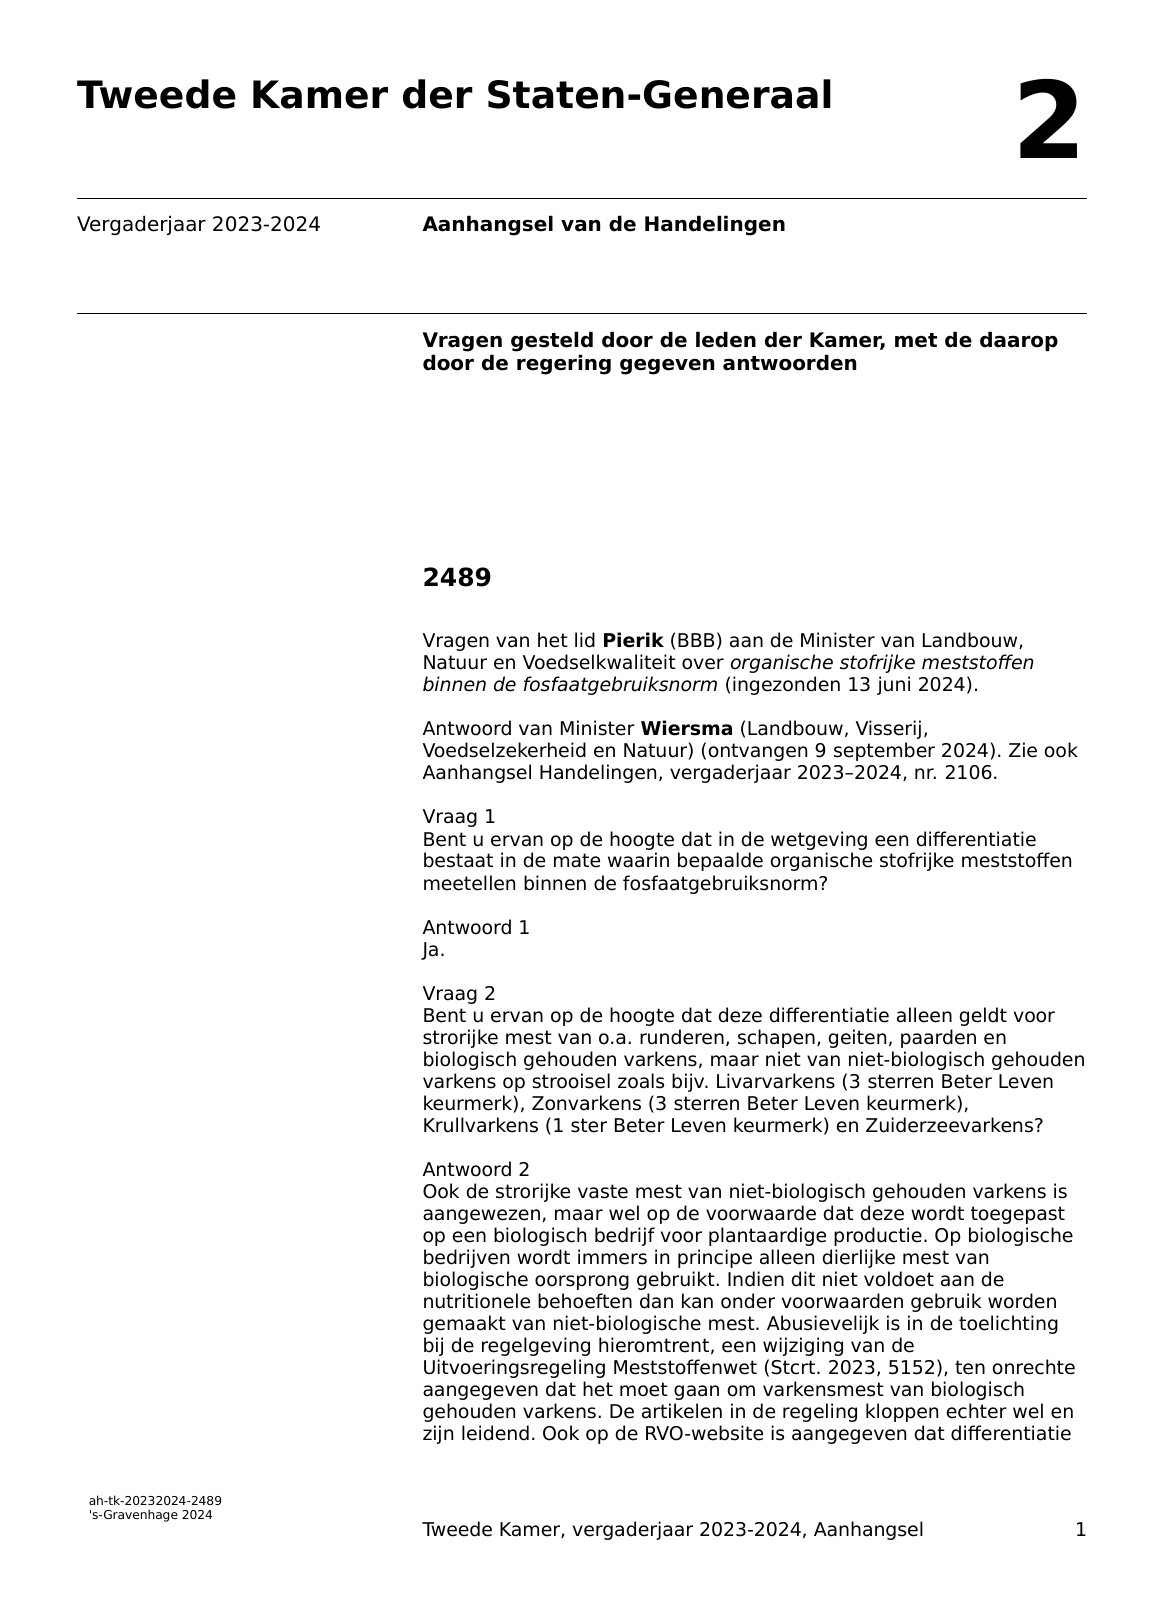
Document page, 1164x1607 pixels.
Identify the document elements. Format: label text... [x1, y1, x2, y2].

table_cell Vergaderjaar 2023-2024 [77, 199, 422, 313]
table_cell Vragen gesteld door de leden der Kamer, met de daarop door de regering gegeven antwoorden [422, 314, 1087, 375]
text Antwoord van Minister Wiersma (Landbouw, Visserij, Voedselzekerheid en Natuur) (ontvangen 9 september 2024). Zie ook Aanhangsel Handelingen, vergaderjaar 2023–2024, nr. 2106. [422, 718, 1087, 784]
text Antwoord 1 [422, 917, 1087, 938]
text Ja. [422, 938, 1087, 961]
text Antwoord 2 [422, 1159, 1087, 1181]
text Vraag 2 [422, 983, 1087, 1005]
text Vragen van het lid Pierik (BBB) aan de Minister van Landbouw, Natuur en Voedselkwaliteit over organische stofrijke meststoffen binnen de fosfaatgebruiksnorm (ingezonden 13 juni 2024). [422, 630, 1087, 696]
text Ook de strorijke vaste mest van niet-biologisch gehouden varkens is aangewezen, maar wel op de voorwaarde dat deze wordt toegepast op een biologisch bedrijf voor plantaardige productie. Op biologische bedrijven wordt immers in principe alleen dierlijke mest van biologische oorsprong gebruikt. Indien dit niet voldoet aan de nutritionele behoeften dan kan onder voorwaarden gebruik worden gemaakt van niet-biologische mest. Abusievelijk is in de toelichting bij de regelgeving hieromtrent, een wijziging van de Uitvoeringsregeling Meststoffenwet (Stcrt. 2023, 5152), ten onrechte aangegeven dat het moet gaan om varkensmest van biologisch gehouden varkens. De artikelen in de regeling kloppen echter wel en zijn leidend. Ook op de RVO-website is aangegeven dat differentiatie [422, 1181, 1087, 1444]
text 2489 [422, 563, 1087, 592]
text ah-tk-20232024-2489 [88, 1494, 323, 1508]
text Bent u ervan op de hoogte dat in de wetgeving een differentiatie bestaat in de mate waarin bepaalde organische stofrijke meststoffen meetellen binnen de fosfaatgebruiksnorm? [422, 828, 1087, 894]
table_cell Aanhangsel van de Handelingen [422, 199, 1087, 313]
text Bent u ervan op de hoogte dat deze differentiatie alleen geldt voor strorijke mest van o.a. runderen, schapen, geiten, paarden en biologisch gehouden varkens, maar niet van niet-biologisch gehouden varkens op strooisel zoals bijv. Livarvarkens (3 sterren Beter Leven keurmerk), Zonvarkens (3 sterren Beter Leven keurmerk), Krullvarkens (1 ster Beter Leven keurmerk) en Zuiderzeevarkens? [422, 1005, 1087, 1137]
table_header 2 [886, 59, 1087, 198]
table_header Tweede Kamer der Staten-Generaal [77, 59, 886, 198]
table_cell [77, 314, 422, 375]
text 's-Gravenhage 2024 [88, 1508, 323, 1522]
text Vraag 1 [422, 806, 1087, 828]
